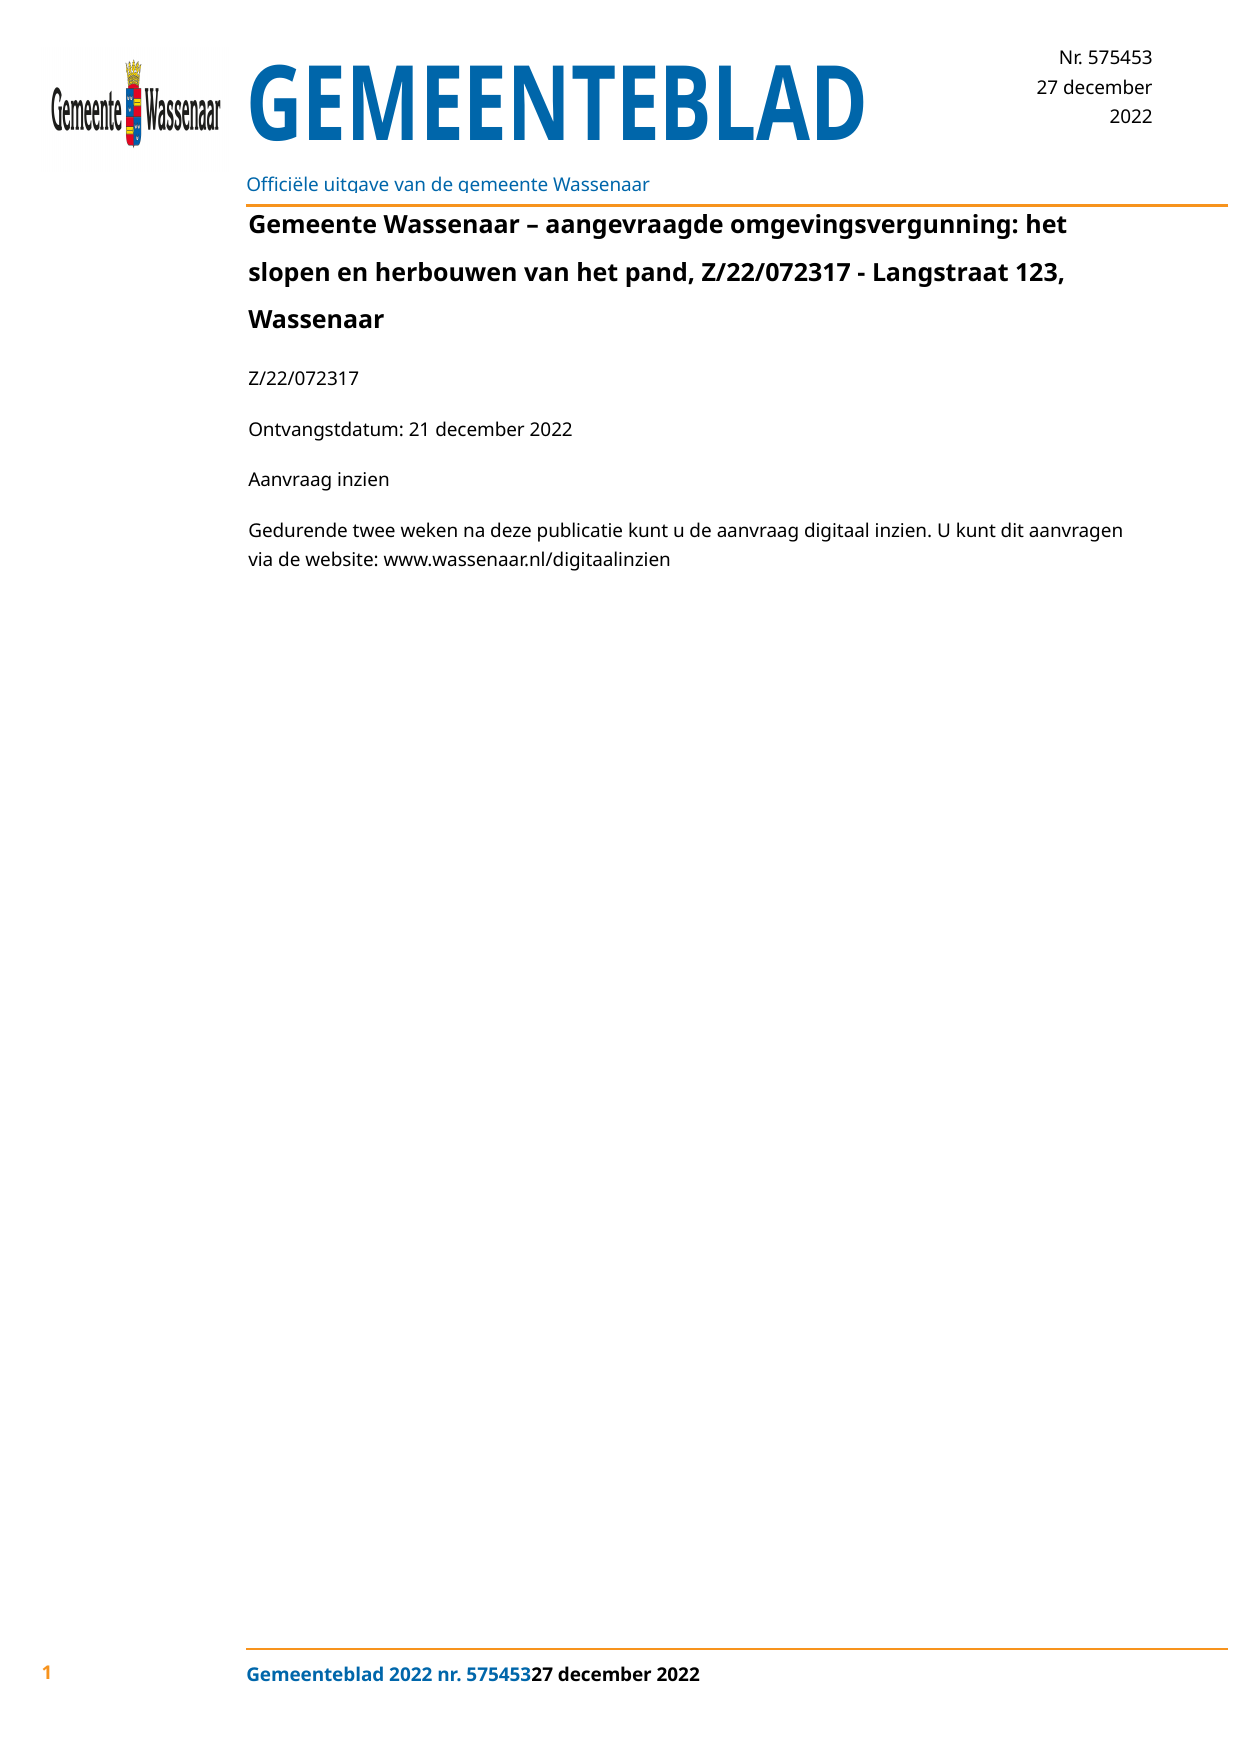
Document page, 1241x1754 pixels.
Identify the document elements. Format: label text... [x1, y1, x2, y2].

text Aanvraag inzien [248, 466, 1152, 492]
text Ontvangstdatum: 21 december 2022 [248, 416, 1152, 442]
text Z/22/072317 [248, 366, 1152, 391]
text Gemeente Wassenaar – aangevraagde omgevingsvergunning: het slopen en herbouwen van het pand, Z/22/072317 - Langstraat 123, Wassenaar [248, 207, 1152, 336]
text Gedurende twee weken na deze publicatie kunt u de aanvraag digitaal inzien. U kunt dit aanvragen via de website: www.wassenaar.nl/digitaalinzien [248, 517, 1152, 572]
picture [41, 47, 231, 172]
